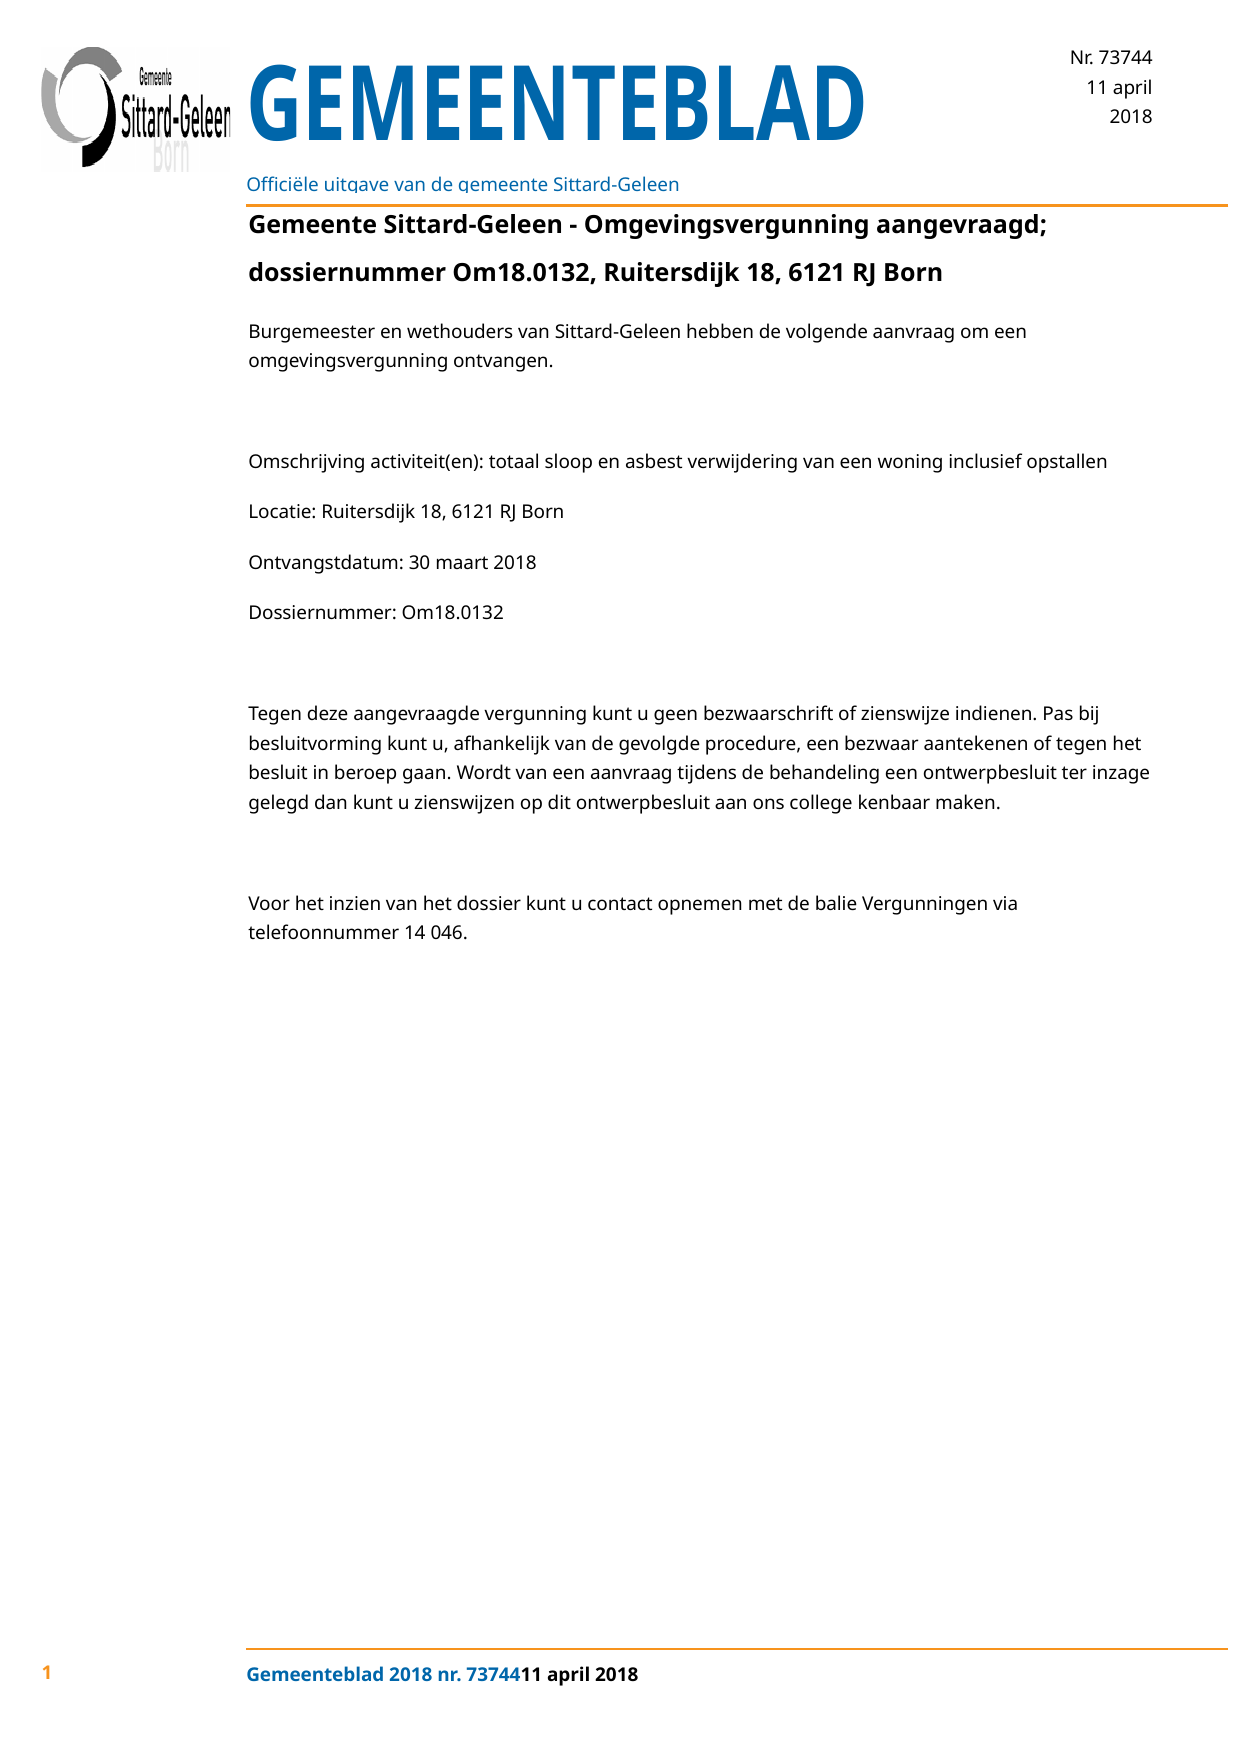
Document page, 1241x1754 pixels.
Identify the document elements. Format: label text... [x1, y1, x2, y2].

text Tegen deze aangevraagde vergunning kunt u geen bezwaarschrift of zienswijze indienen. Pas bij besluitvorming kunt u, afhankelijk van de gevolgde procedure, een bezwaar aantekenen of tegen het besluit in beroep gaan. Wordt van een aanvraag tijdens de behandeling een ontwerpbesluit ter inzage gelegd dan kunt u zienswijzen op dit ontwerpbesluit aan ons college kenbaar maken. [248, 700, 1152, 815]
text Ontvangstdatum: 30 maart 2018 [248, 549, 1152, 575]
text Dossiernummer: Om18.0132 [248, 599, 1152, 625]
text Locatie: Ruitersdijk 18, 6121 RJ Born [248, 499, 1152, 524]
text Omschrijving activiteit(en): totaal sloop en asbest verwijdering van een woning inclusief opstallen [248, 448, 1152, 474]
text Burgemeester en wethouders van Sittard-Geleen hebben de volgende aanvraag om een omgevingsvergunning ontvangen. [248, 318, 1152, 373]
text Gemeente Sittard-Geleen - Omgevingsvergunning aangevraagd; dossiernummer Om18.0132, Ruitersdijk 18, 6121 RJ Born [248, 207, 1152, 288]
picture [41, 47, 231, 172]
text Voor het inzien van het dossier kunt u contact opnemen met de balie Vergunningen via telefoonnummer 14 046. [248, 890, 1152, 945]
